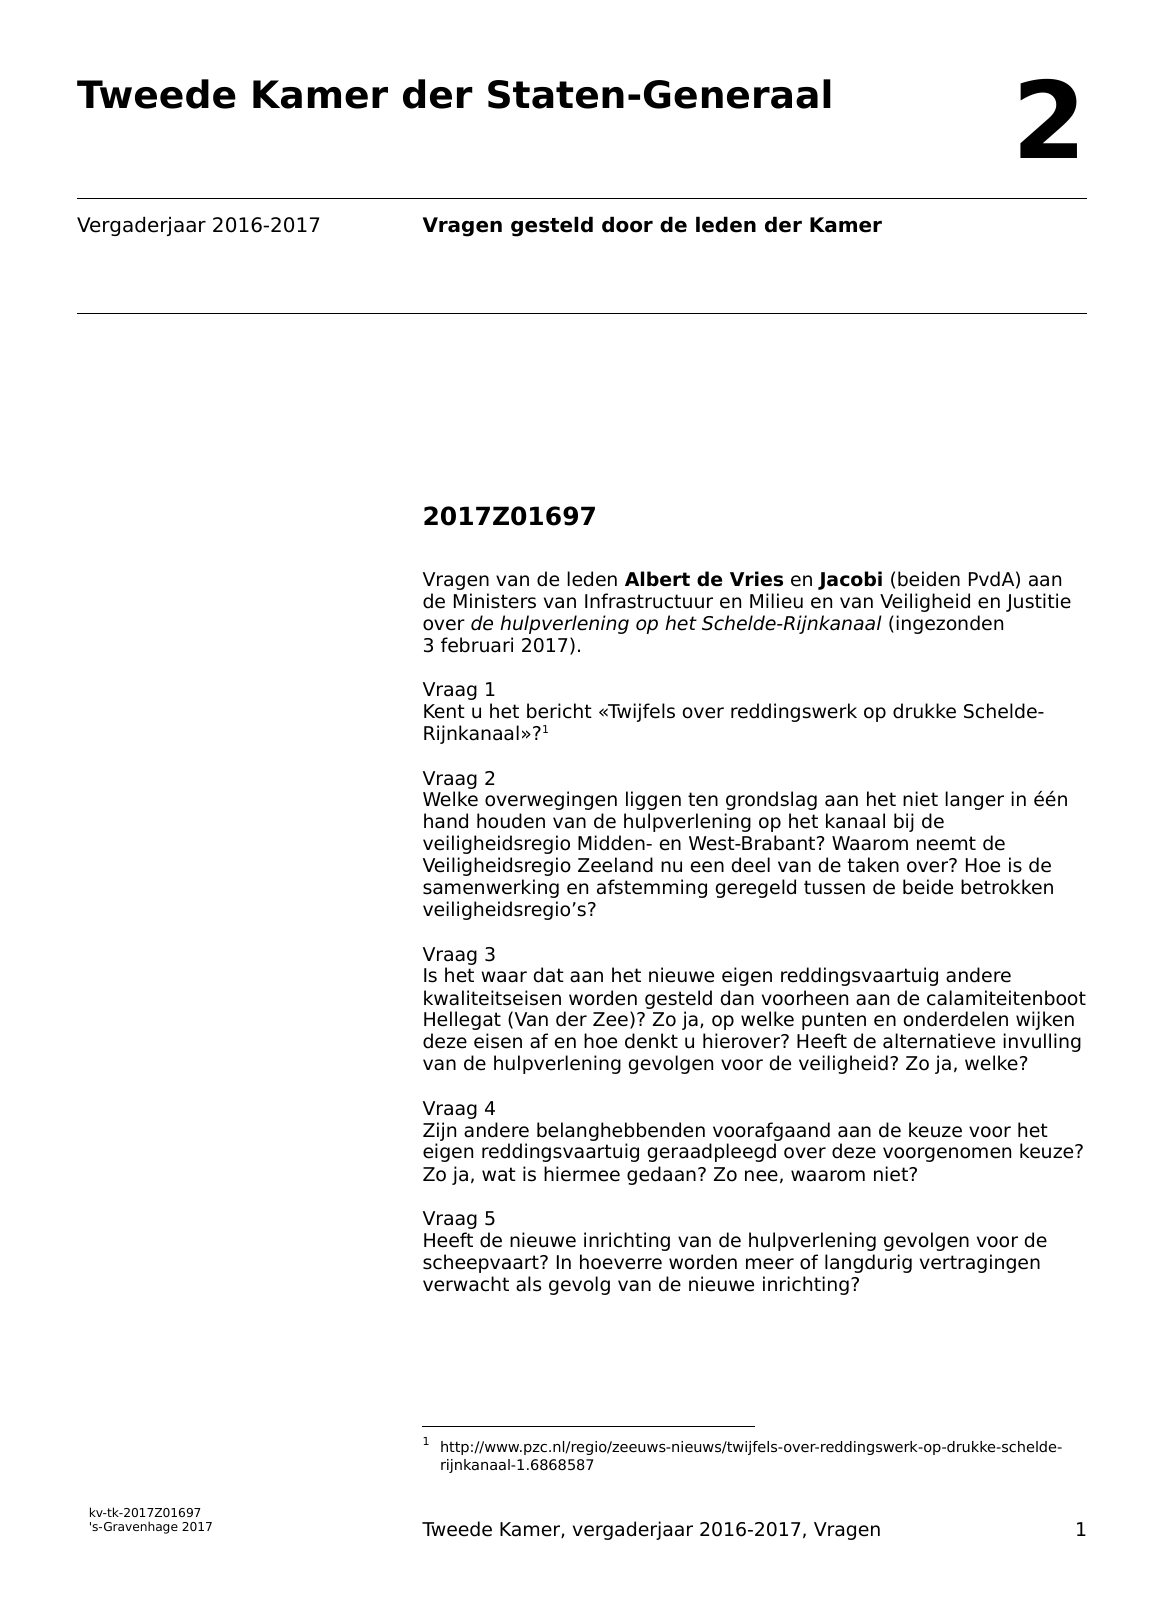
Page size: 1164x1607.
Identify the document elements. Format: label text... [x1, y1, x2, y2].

text Vraag 4 [422, 1097, 1087, 1119]
text 's-Gravenhage 2017 [88, 1520, 323, 1534]
text Vraag 2 [422, 767, 1087, 789]
text Zijn andere belanghebbenden voorafgaand aan de keuze voor het eigen reddingsvaartuig geraadpleegd over deze voorgenomen keuze? Zo ja, wat is hiermee gedaan? Zo nee, waarom niet? [422, 1119, 1087, 1185]
text 2017Z01697 [422, 502, 1087, 531]
text Heeft de nieuwe inrichting van de hulpverlening gevolgen voor de scheepvaart? In hoeverre worden meer of langdurig vertragingen verwacht als gevolg van de nieuwe inrichting? [422, 1229, 1087, 1296]
text kv-tk-2017Z01697 [88, 1506, 323, 1520]
text Welke overwegingen liggen ten grondslag aan het niet langer in één hand houden van de hulpverlening op het kanaal bij de veiligheidsregio Midden- en West-Brabant? Waarom neemt de Veiligheidsregio Zeeland nu een deel van de taken over? Hoe is de samenwerking en afstemming geregeld tussen de beide betrokken veiligheidsregio’s? [422, 789, 1087, 921]
text Kent u het bericht «Twijfels over reddingswerk op drukke Schelde-Rijnkanaal»? [422, 701, 1087, 745]
text Is het waar dat aan het nieuwe eigen reddingsvaartuig andere kwaliteitseisen worden gesteld dan voorheen aan de calamiteitenboot Hellegat (Van der Zee)? Zo ja, op welke punten en onderdelen wijken deze eisen af en hoe denkt u hierover? Heeft de alternatieve invulling van de hulpverlening gevolgen voor de veiligheid? Zo ja, welke? [422, 965, 1087, 1075]
table_header 2 [886, 59, 1087, 198]
table_header Tweede Kamer der Staten-Generaal [77, 59, 886, 198]
table_cell Vergaderjaar 2016-2017 [77, 199, 422, 313]
text Vragen van de leden Albert de Vries en Jacobi (beiden PvdA) aan de Ministers van Infrastructuur en Milieu en van Veiligheid en Justitie over de hulpverlening op het Schelde-Rijnkanaal (ingezonden 3 februari 2017). [422, 569, 1087, 657]
text http://www.pzc.nl/regio/zeeuws-nieuws/twijfels-over-reddingswerk-op-drukke-schelde-rijnkanaal-1.6868587 [422, 1435, 1087, 1474]
text Vraag 3 [422, 943, 1087, 965]
text Vraag 1 [422, 679, 1087, 701]
table_cell Vragen gesteld door de leden der Kamer [422, 199, 1087, 313]
text Vraag 5 [422, 1208, 1087, 1229]
